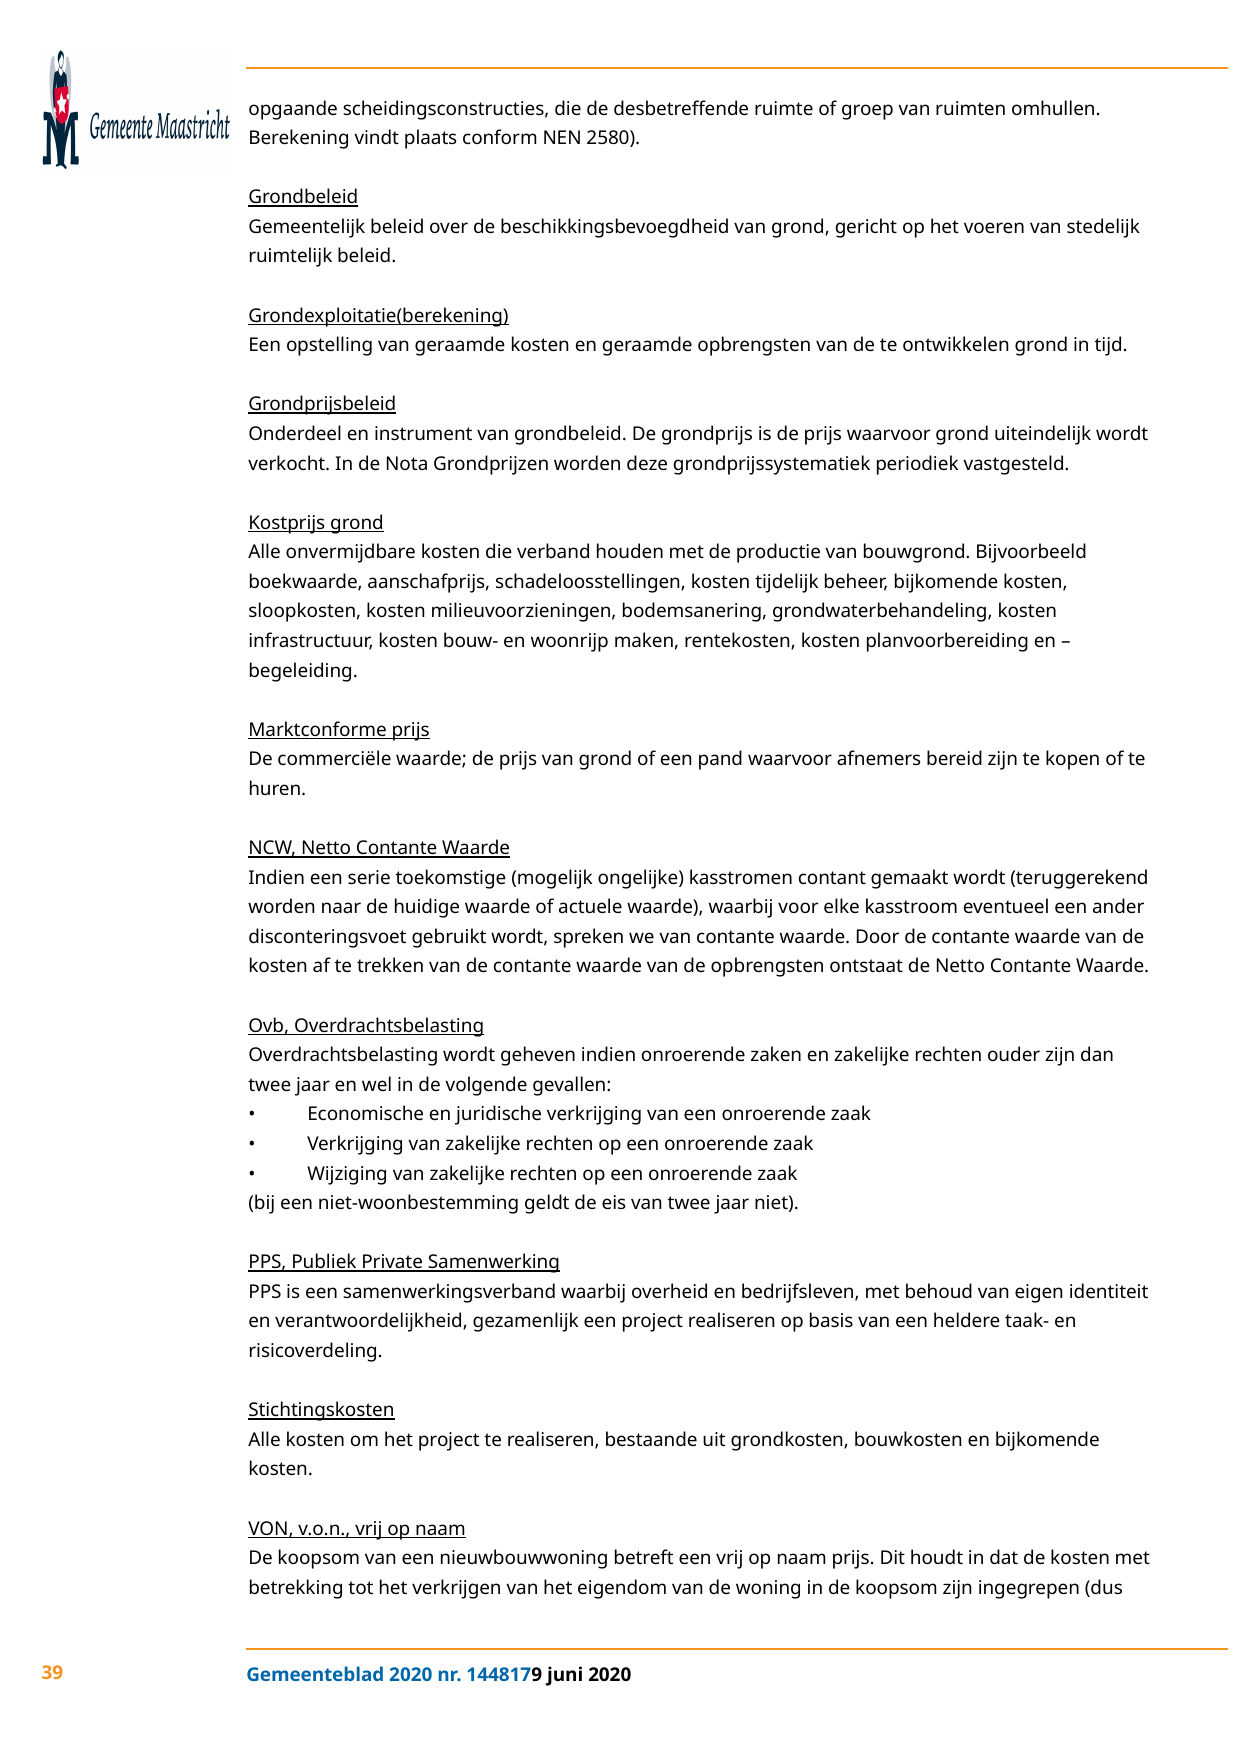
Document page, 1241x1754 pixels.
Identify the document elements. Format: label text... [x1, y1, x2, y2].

text Overdrachtsbelasting wordt geheven indien onroerende zaken en zakelijke rechten ouder zijn dan twee jaar en wel in de volgende gevallen: [248, 1041, 1152, 1097]
text Kostprijs grond [248, 509, 1152, 535]
text NCW, Netto Contante Waarde [248, 834, 1152, 860]
text PPS is een samenwerkingsverband waarbij overheid en bedrijfsleven, met behoud van eigen identiteit en verantwoordelijkheid, gezamenlijk een project realiseren op basis van een heldere taak- en risicoverdeling. [248, 1278, 1152, 1363]
text Grondexploitatie(berekening) [248, 302, 1152, 328]
text Grondprijsbeleid [248, 391, 1152, 416]
text Een opstelling van geraamde kosten en geraamde opbrengsten van de te ontwikkelen grond in tijd. [248, 331, 1152, 357]
text VON, v.o.n., vrij op naam [248, 1515, 1152, 1541]
picture [41, 47, 231, 172]
text Gemeentelijk beleid over de beschikkingsbevoegdheid van grond, gericht op het voeren van stedelijk ruimtelijk beleid. [248, 213, 1152, 268]
text Ovb, Overdrachtsbelasting [248, 1012, 1152, 1038]
text Stichtingskosten [248, 1396, 1152, 1422]
text Marktconforme prijs [248, 716, 1152, 742]
text De koopsom van een nieuwbouwwoning betreft een vrij op naam prijs. Dit houdt in dat de kosten met betrekking tot het verkrijgen van het eigendom van de woning in de koopsom zijn ingegrepen (dus [248, 1544, 1152, 1600]
text Onderdeel en instrument van grondbeleid. De grondprijs is de prijs waarvoor grond uiteindelijk wordt verkocht. In de Nota Grondprijzen worden deze grondprijssystematiek periodiek vastgesteld. [248, 420, 1152, 476]
text Indien een serie toekomstige (mogelijk ongelijke) kasstromen contant gemaakt wordt (teruggerekend worden naar de huidige waarde of actuele waarde), waarbij voor elke kasstroom eventueel een ander disconteringsvoet gebruikt wordt, spreken we van contante waarde. Door de contante waarde van de kosten af te trekken van de contante waarde van de opbrengsten ontstaat de Netto Contante Waarde. [248, 864, 1152, 978]
text opgaande scheidingsconstructies, die de desbetreffende ruimte of groep van ruimten omhullen. Berekening vindt plaats conform NEN 2580). [248, 95, 1152, 150]
text Grondbeleid [248, 183, 1152, 209]
text Alle onvermijdbare kosten die verband houden met de productie van bouwgrond. Bijvoorbeeld boekwaarde, aanschafprijs, schadeloosstellingen, kosten tijdelijk beheer, bijkomende kosten, sloopkosten, kosten milieuvoorzieningen, bodemsanering, grondwaterbehandeling, kosten infrastructuur, kosten bouw- en woonrijp maken, rentekosten, kosten planvoorbereiding en –begeleiding. [248, 538, 1152, 683]
text De commerciële waarde; de prijs van grond of een pand waarvoor afnemers bereid zijn te kopen of te huren. [248, 746, 1152, 801]
list Economische en juridische verkrijging van een onroerende zaak [248, 1101, 1152, 1126]
list Verkrijging van zakelijke rechten op een onroerende zaak [248, 1130, 1152, 1156]
text PPS, Publiek Private Samenwerking [248, 1248, 1152, 1274]
text Alle kosten om het project te realiseren, bestaande uit grondkosten, bouwkosten en bijkomende kosten. [248, 1426, 1152, 1481]
text (bij een niet-woonbestemming geldt de eis van twee jaar niet). [248, 1189, 1152, 1215]
list Wijziging van zakelijke rechten op een onroerende zaak [248, 1160, 1152, 1186]
